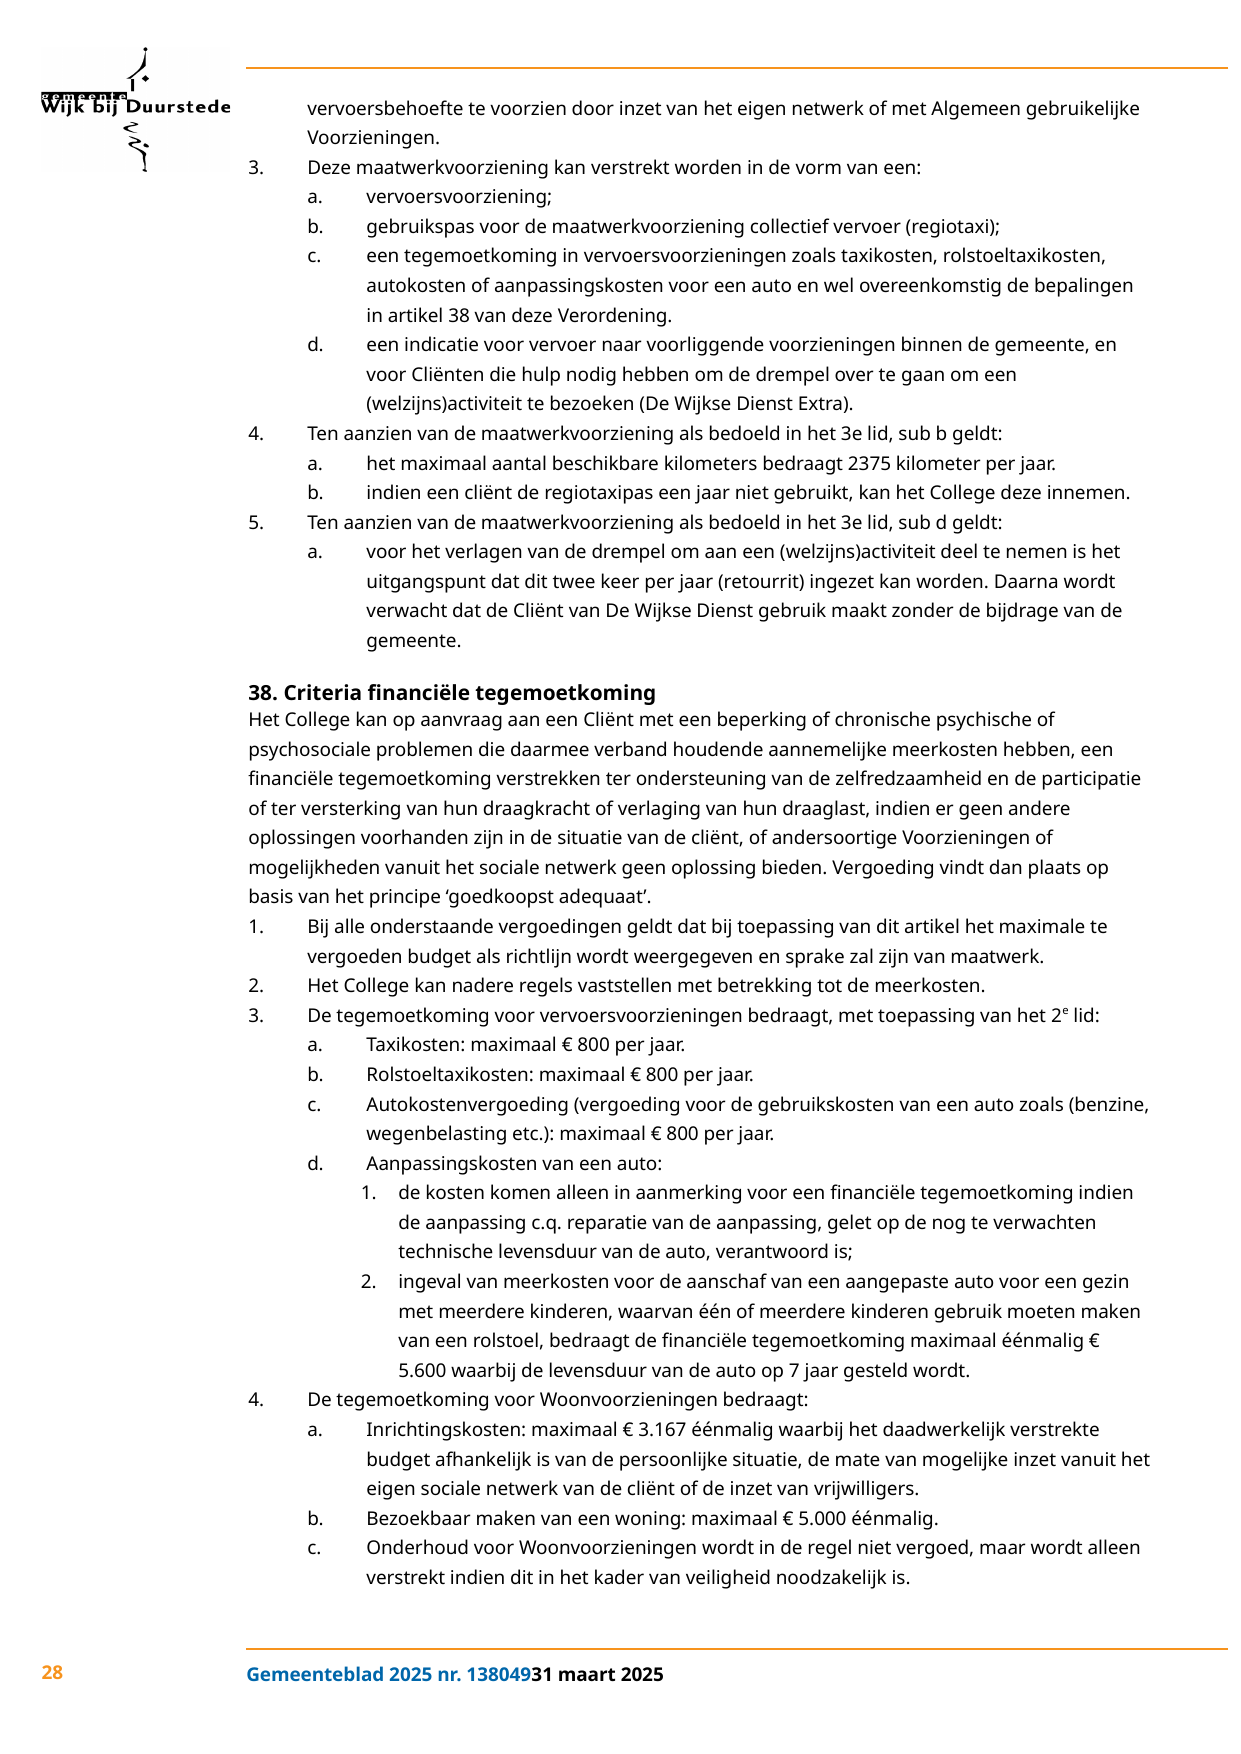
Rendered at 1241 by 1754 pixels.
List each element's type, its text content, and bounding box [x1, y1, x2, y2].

list Aanpassingskosten van een auto: [307, 1150, 1152, 1176]
list Bezoekbaar maken van een woning: maximaal € 5.000 éénmalig. [307, 1505, 1152, 1531]
list Autokostenvergoeding (vergoeding voor de gebruikskosten van een auto zoals (benzine, wegenbelasting etc.): maximaal € 800 per jaar. [307, 1091, 1152, 1146]
list Het College kan nadere regels vaststellen met betrekking tot de meerkosten. [248, 972, 1152, 998]
picture [41, 47, 231, 172]
list vervoersvoorziening; [307, 183, 1152, 209]
list een indicatie voor vervoer naar voorliggende voorzieningen binnen de gemeente, en voor Cliënten die hulp nodig hebben om de drempel over te gaan om een (welzijns)activiteit te bezoeken (De Wijkse Dienst Extra). [307, 331, 1152, 416]
list De tegemoetkoming voor Woonvoorzieningen bedraagt: [248, 1387, 1152, 1412]
list Rolstoeltaxikosten: maximaal € 800 per jaar. [307, 1061, 1152, 1087]
list Ten aanzien van de maatwerkvoorziening als bedoeld in het 3e lid, sub d geldt: [248, 509, 1152, 535]
list De tegemoetkoming voor vervoersvoorzieningen bedraagt, met toepassing van het 2e lid: [248, 1002, 1152, 1028]
list Onderhoud voor Woonvoorzieningen wordt in de regel niet vergoed, maar wordt alleen verstrekt indien dit in het kader van veiligheid noodzakelijk is. [307, 1534, 1152, 1590]
text 38. Criteria financiële tegemoetkoming [248, 678, 1152, 706]
list ingeval van meerkosten voor de aanschaf van een aangepaste auto voor een gezin met meerdere kinderen, waarvan één of meerdere kinderen gebruik moeten maken van een rolstoel, bedraagt de financiële tegemoetkoming maximaal éénmalig € 5.600 waarbij de levensduur van de auto op 7 jaar gesteld wordt. [361, 1268, 1152, 1383]
list gebruikspas voor de maatwerkvoorziening collectief vervoer (regiotaxi); [307, 213, 1152, 239]
list de kosten komen alleen in aanmerking voor een financiële tegemoetkoming indien de aanpassing c.q. reparatie van de aanpassing, gelet op de nog te verwachten technische levensduur van de auto, verantwoord is; [361, 1179, 1152, 1264]
list voor het verlagen van de drempel om aan een (welzijns)activiteit deel te nemen is het uitgangspunt dat dit twee keer per jaar (retourrit) ingezet kan worden. Daarna wordt verwacht dat de Cliënt van De Wijkse Dienst gebruik maakt zonder de bijdrage van de gemeente. [307, 538, 1152, 653]
text Het College kan op aanvraag aan een Cliënt met een beperking of chronische psychische of psychosociale problemen die daarmee verband houdende aannemelijke meerkosten hebben, een financiële tegemoetkoming verstrekken ter ondersteuning van de zelfredzaamheid en de participatie of ter versterking van hun draagkracht of verlaging van hun draaglast, indien er geen andere oplossingen voorhanden zijn in de situatie van de cliënt, of andersoortige Voorzieningen of mogelijkheden vanuit het sociale netwerk geen oplossing bieden. Vergoeding vindt dan plaats op basis van het principe ‘goedkoopst adequaat’. [248, 706, 1152, 909]
list een tegemoetkoming in vervoersvoorzieningen zoals taxikosten, rolstoeltaxikosten, autokosten of aanpassingskosten voor een auto en wel overeenkomstig de bepalingen in artikel 38 van deze Verordening. [307, 243, 1152, 328]
list indien een cliënt de regiotaxipas een jaar niet gebruikt, kan het College deze innemen. [307, 479, 1152, 505]
list Inrichtingskosten: maximaal € 3.167 éénmalig waarbij het daadwerkelijk verstrekte budget afhankelijk is van de persoonlijke situatie, de mate van mogelijke inzet vanuit het eigen sociale netwerk van de cliënt of de inzet van vrijwilligers. [307, 1416, 1152, 1501]
list vervoersbehoefte te voorzien door inzet van het eigen netwerk of met Algemeen gebruikelijke Voorzieningen. [248, 95, 1152, 150]
list Deze maatwerkvoorziening kan verstrekt worden in de vorm van een: [248, 154, 1152, 180]
list Ten aanzien van de maatwerkvoorziening als bedoeld in het 3e lid, sub b geldt: [248, 420, 1152, 446]
list Bij alle onderstaande vergoedingen geldt dat bij toepassing van dit artikel het maximale te vergoeden budget als richtlijn wordt weergegeven en sprake zal zijn van maatwerk. [248, 913, 1152, 968]
list het maximaal aantal beschikbare kilometers bedraagt 2375 kilometer per jaar. [307, 450, 1152, 476]
list Taxikosten: maximaal € 800 per jaar. [307, 1032, 1152, 1057]
